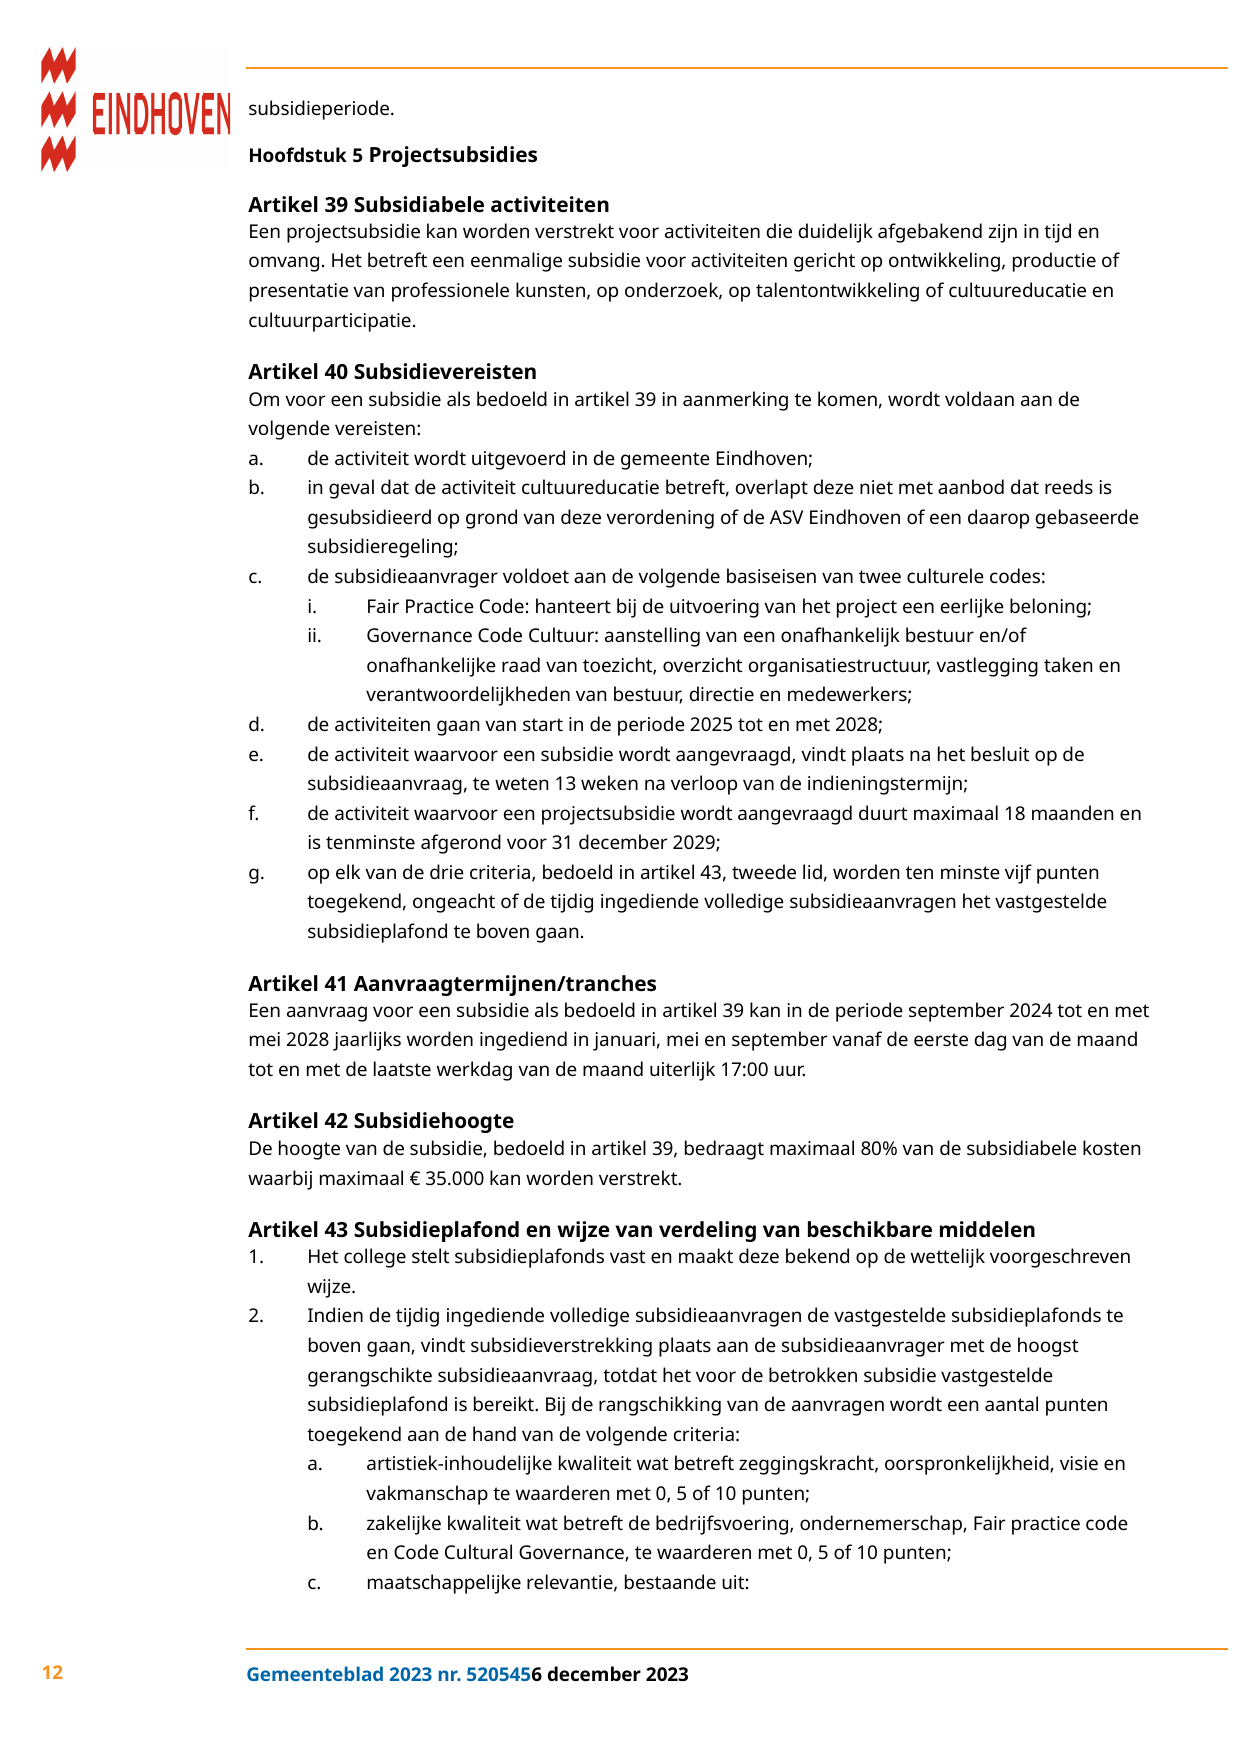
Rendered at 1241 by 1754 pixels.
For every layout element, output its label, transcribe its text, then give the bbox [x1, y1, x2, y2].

list de activiteit waarvoor een subsidie wordt aangevraagd, vindt plaats na het besluit op de subsidieaanvraag, te weten 13 weken na verloop van de indieningstermijn; [248, 741, 1152, 796]
list artistiek-inhoudelijke kwaliteit wat betreft zeggingskracht, oorspronkelijkheid, visie en vakmanschap te waarderen met 0, 5 of 10 punten; [307, 1451, 1152, 1506]
list Indien de tijdig ingediende volledige subsidieaanvragen de vastgestelde subsidieplafonds te boven gaan, vindt subsidieverstrekking plaats aan de subsidieaanvrager met de hoogst gerangschikte subsidieaanvraag, totdat het voor de betrokken subsidie vastgestelde subsidieplafond is bereikt. Bij de rangschikking van de aanvragen wordt een aantal punten toegekend aan de hand van de volgende criteria: [248, 1303, 1152, 1447]
list Fair Practice Code: hanteert bij de uitvoering van het project een eerlijke beloning; [307, 593, 1152, 618]
text De hoogte van de subsidie, bedoeld in artikel 39, bedraagt maximaal 80% van de subsidiabele kosten waarbij maximaal € 35.000 kan worden verstrekt. [248, 1135, 1152, 1190]
text Hoofdstuk 5 Projectsubsidies [248, 140, 1152, 169]
list Het college stelt subsidieplafonds vast en maakt deze bekend op de wettelijk voorgeschreven wijze. [248, 1243, 1152, 1299]
list de activiteiten gaan van start in de periode 2025 tot en met 2028; [248, 711, 1152, 737]
picture [41, 47, 231, 172]
text Artikel 41 Aanvraagtermijnen/tranches [248, 969, 1152, 997]
text Artikel 40 Subsidievereisten [248, 357, 1152, 386]
list Governance Code Cultuur: aanstelling van een onafhankelijk bestuur en/of onafhankelijke raad van toezicht, overzicht organisatiestructuur, vastlegging taken en verantwoordelijkheden van bestuur, directie en medewerkers; [307, 622, 1152, 707]
list de subsidieaanvrager voldoet aan de volgende basiseisen van twee culturele codes: [248, 563, 1152, 589]
list de activiteit waarvoor een projectsubsidie wordt aangevraagd duurt maximaal 18 maanden en is tenminste afgerond voor 31 december 2029; [248, 800, 1152, 855]
text Artikel 43 Subsidieplafond en wijze van verdeling van beschikbare middelen [248, 1215, 1152, 1243]
text Artikel 39 Subsidiabele activiteiten [248, 190, 1152, 218]
text Een aanvraag voor een subsidie als bedoeld in artikel 39 kan in de periode september 2024 tot en met mei 2028 jaarlijks worden ingediend in januari, mei en september vanaf de eerste dag van de maand tot en met de laatste werkdag van de maand uiterlijk 17:00 uur. [248, 997, 1152, 1082]
text Artikel 42 Subsidiehoogte [248, 1107, 1152, 1135]
text Een projectsubsidie kan worden verstrekt voor activiteiten die duidelijk afgebakend zijn in tijd en omvang. Het betreft een eenmalige subsidie voor activiteiten gericht op ontwikkeling, productie of presentatie van professionele kunsten, op onderzoek, op talentontwikkeling of cultuureducatie en cultuurparticipatie. [248, 218, 1152, 333]
text subsidieperiode. [248, 95, 1152, 121]
list in geval dat de activiteit cultuureducatie betreft, overlapt deze niet met aanbod dat reeds is gesubsidieerd op grond van deze verordening of de ASV Eindhoven of een daarop gebaseerde subsidieregeling; [248, 474, 1152, 559]
list de activiteit wordt uitgevoerd in de gemeente Eindhoven; [248, 445, 1152, 471]
list op elk van de drie criteria, bedoeld in artikel 43, tweede lid, worden ten minste vijf punten toegekend, ongeacht of de tijdig ingediende volledige subsidieaanvragen het vastgestelde subsidieplafond te boven gaan. [248, 859, 1152, 944]
list zakelijke kwaliteit wat betreft de bedrijfsvoering, ondernemerschap, Fair practice code en Code Cultural Governance, te waarderen met 0, 5 of 10 punten; [307, 1510, 1152, 1565]
list maatschappelijke relevantie, bestaande uit: [307, 1569, 1152, 1595]
text Om voor een subsidie als bedoeld in artikel 39 in aanmerking te komen, wordt voldaan aan de volgende vereisten: [248, 386, 1152, 441]
